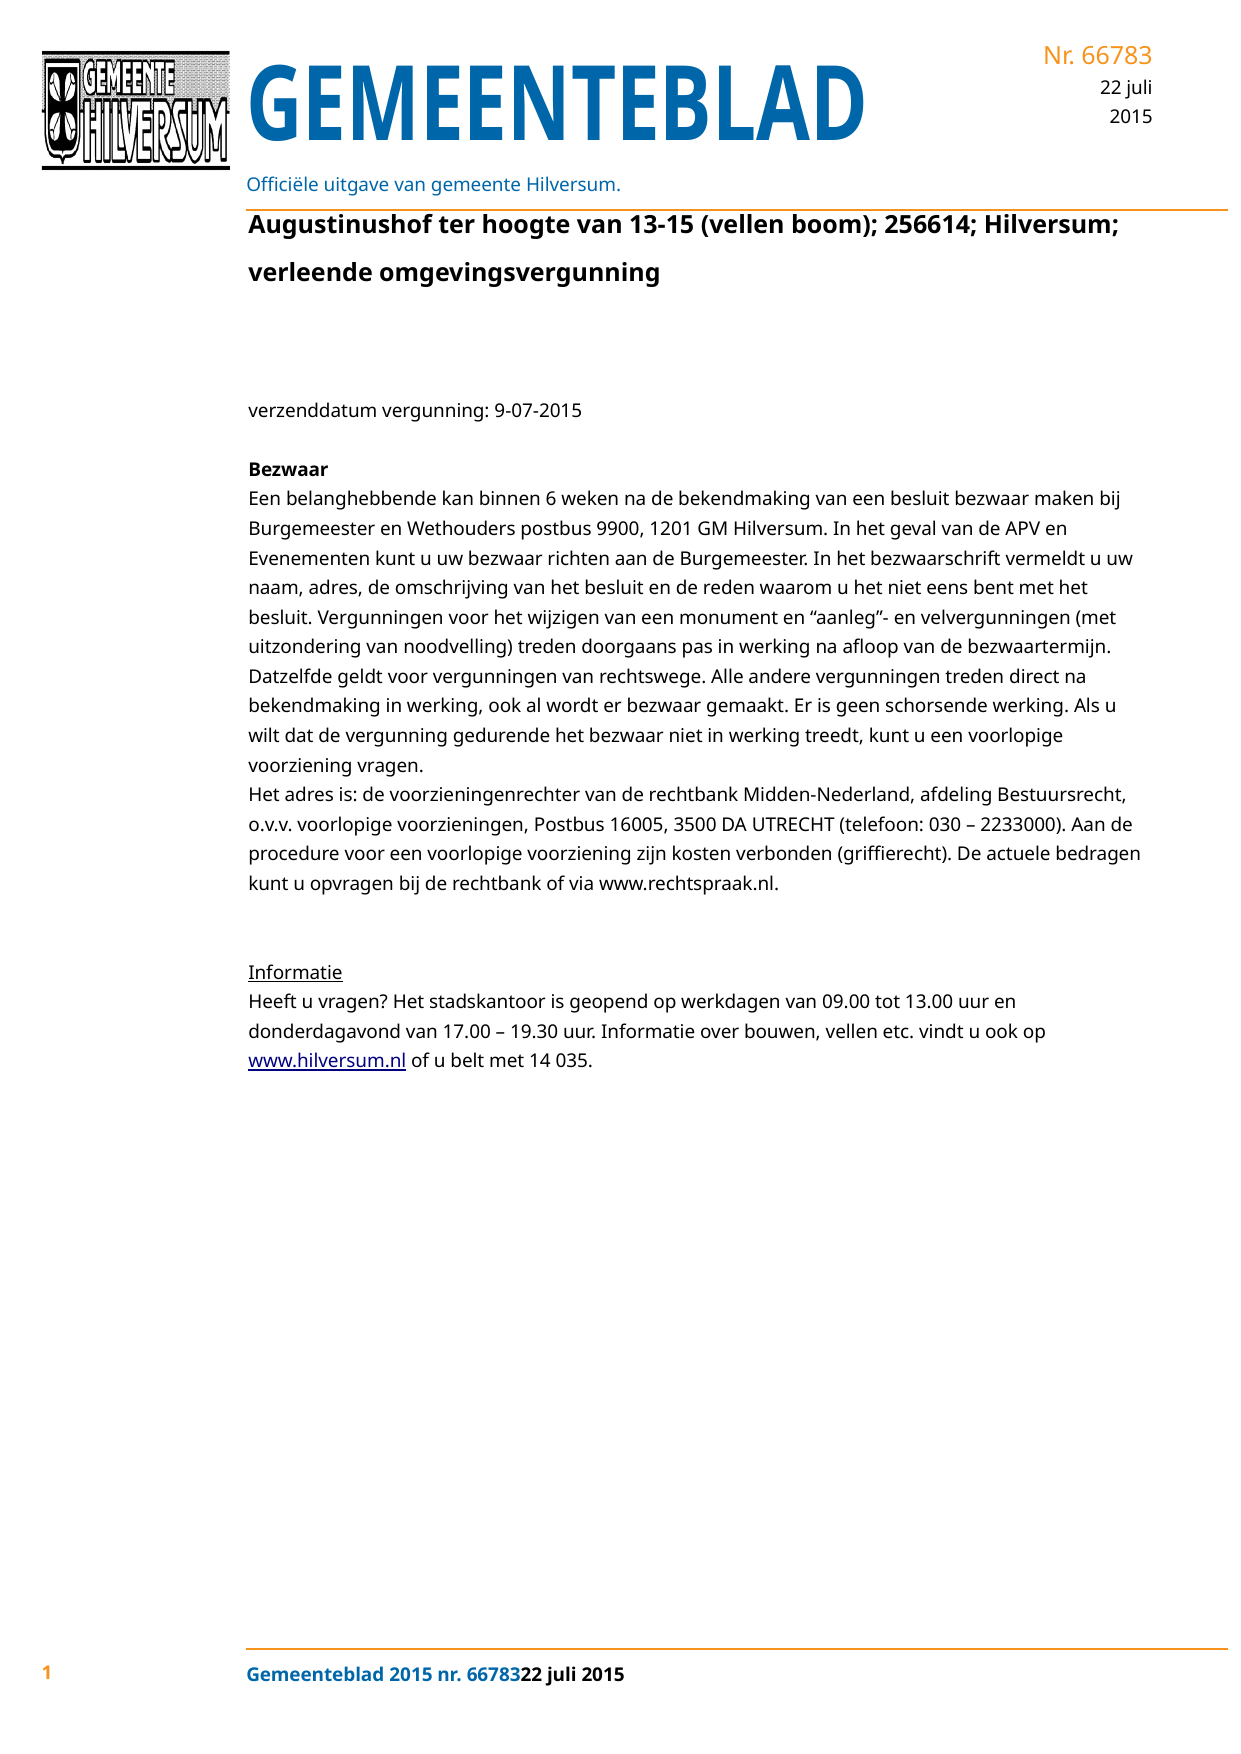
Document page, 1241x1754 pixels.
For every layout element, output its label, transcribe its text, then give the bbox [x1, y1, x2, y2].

text Heeft u vragen? Het stadskantoor is geopend op werkdagen van 09.00 tot 13.00 uur en donderdagavond van 17.00 – 19.30 uur. Informatie over bouwen, vellen etc. vindt u ook op www.hilversum.nl of u belt met 14 035. [248, 988, 1152, 1073]
text Bezwaar [248, 456, 1152, 482]
picture [41, 47, 231, 172]
text verzenddatum vergunning: 9-07-2015 [248, 397, 1152, 422]
text Een belanghebbende kan binnen 6 weken na de bekendmaking van een besluit bezwaar maken bij Burgemeester en Wethouders postbus 9900, 1201 GM Hilversum. In het geval van de APV en Evenementen kunt u uw bezwaar richten aan de Burgemeester. In het bezwaarschrift vermeldt u uw naam, adres, de omschrijving van het besluit en de reden waarom u het niet eens bent met het besluit. Vergunningen voor het wijzigen van een monument en “aanleg”- en velvergunningen (met uitzondering van noodvelling) treden doorgaans pas in werking na afloop van de bezwaartermijn. Datzelfde geldt voor vergunningen van rechtswege. Alle andere vergunningen treden direct na bekendmaking in werking, ook al wordt er bezwaar gemaakt. Er is geen schorsende werking. Als u wilt dat de vergunning gedurende het bezwaar niet in werking treedt, kunt u een voorlopige voorziening vragen. [248, 486, 1152, 777]
text Informatie [248, 959, 1152, 984]
text Het adres is: de voorzieningenrechter van de rechtbank Midden-Nederland, afdeling Bestuursrecht, o.v.v. voorlopige voorzieningen, Postbus 16005, 3500 DA UTRECHT (telefoon: 030 – 2233000). Aan de procedure voor een voorlopige voorziening zijn kosten verbonden (griffierecht). De actuele bedragen kunt u opvragen bij de rechtbank of via www.rechtspraak.nl. [248, 781, 1152, 896]
text Augustinushof ter hoogte van 13-15 (vellen boom); 256614; Hilversum; verleende omgevingsvergunning [248, 211, 1152, 288]
